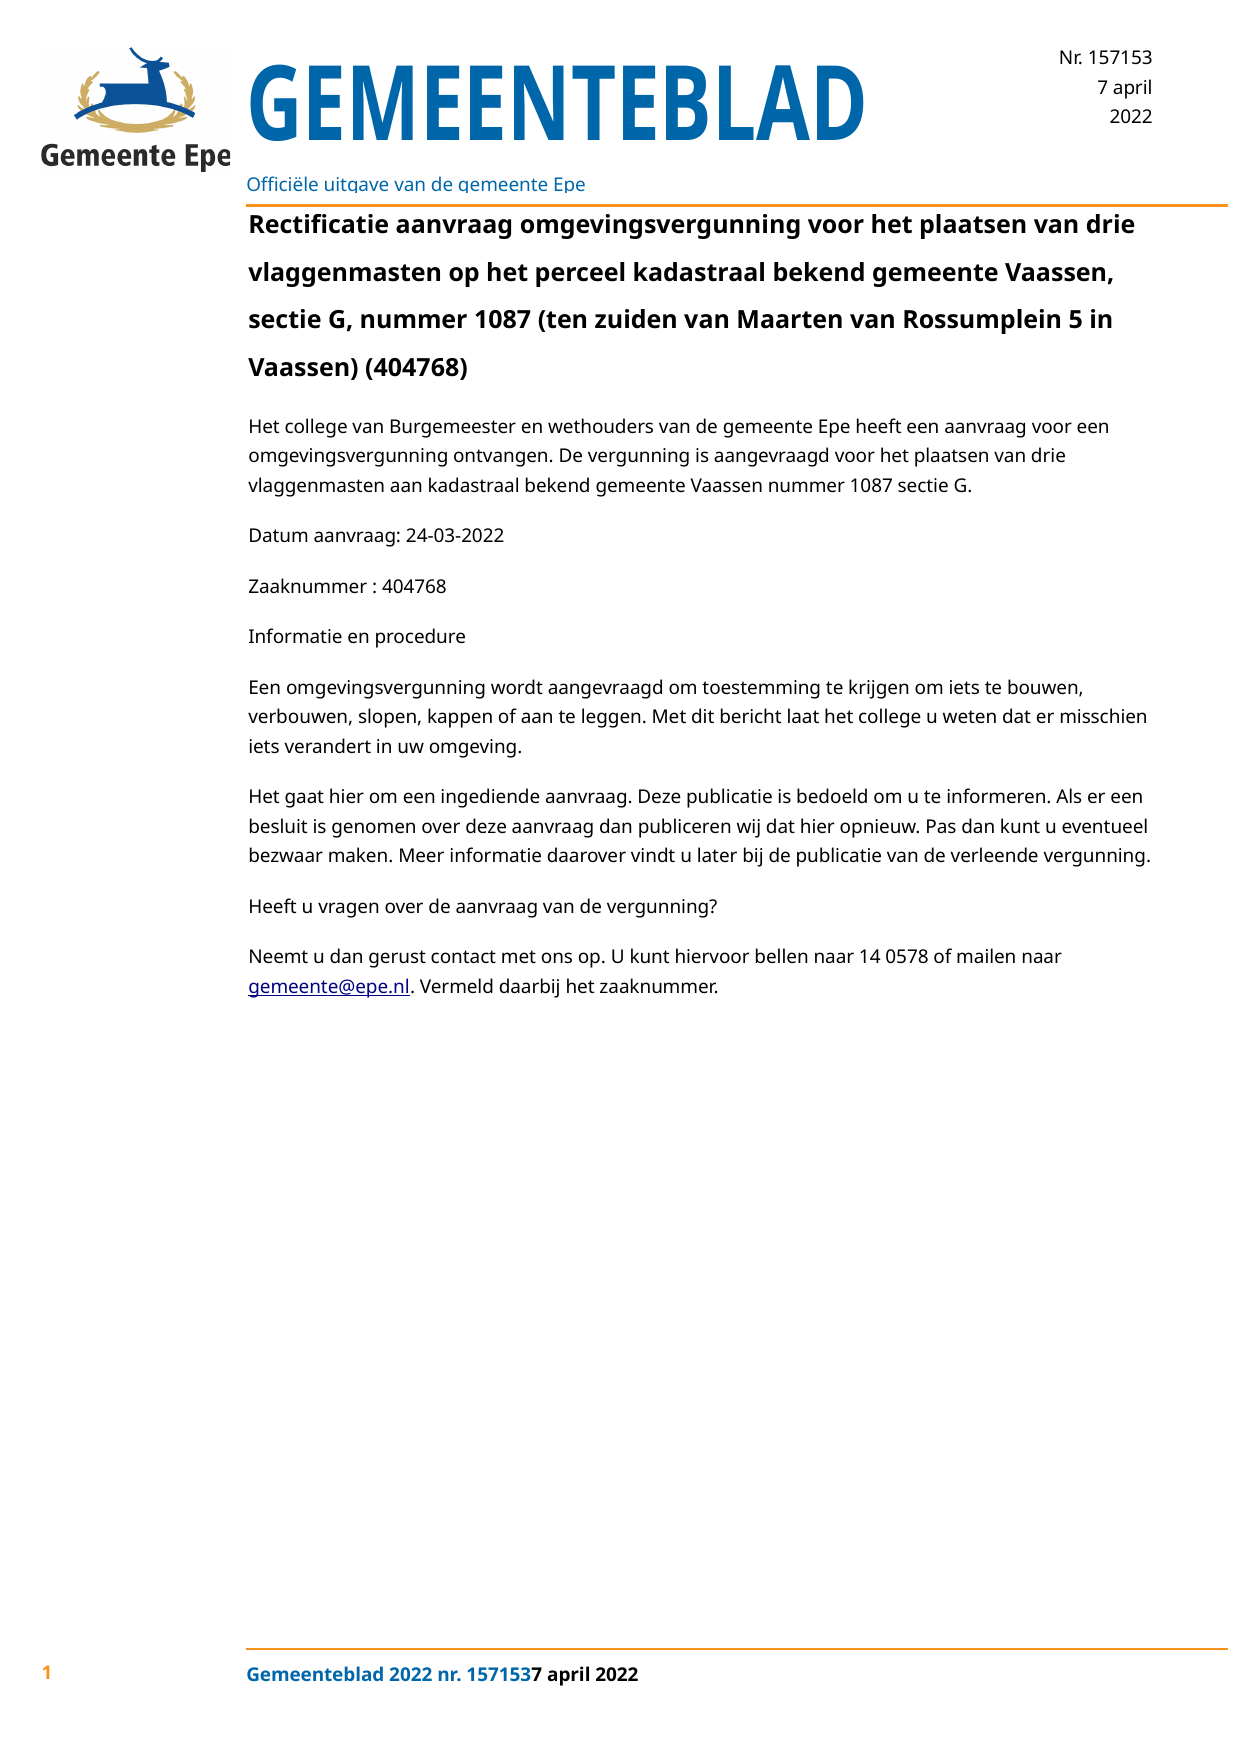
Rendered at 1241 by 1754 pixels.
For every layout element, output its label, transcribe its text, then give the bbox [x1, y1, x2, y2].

text Het gaat hier om een ingediende aanvraag. Deze publicatie is bedoeld om u te informeren. Als er een besluit is genomen over deze aanvraag dan publiceren wij dat hier opnieuw. Pas dan kunt u eventueel bezwaar maken. Meer informatie daarover vindt u later bij de publicatie van de verleende vergunning. [248, 783, 1152, 868]
text Het college van Burgemeester en wethouders van de gemeente Epe heeft een aanvraag voor een omgevingsvergunning ontvangen. De vergunning is aangevraagd voor het plaatsen van drie vlaggenmasten aan kadastraal bekend gemeente Vaassen nummer 1087 sectie G. [248, 413, 1152, 498]
text Neemt u dan gerust contact met ons op. U kunt hiervoor bellen naar 14 0578 of mailen naar gemeente@epe.nl. Vermeld daarbij het zaaknummer. [248, 943, 1152, 999]
text Rectificatie aanvraag omgevingsvergunning voor het plaatsen van drie vlaggenmasten op het perceel kadastraal bekend gemeente Vaassen, sectie G, nummer 1087 (ten zuiden van Maarten van Rossumplein 5 in Vaassen) (404768) [248, 207, 1152, 384]
text Heeft u vragen over de aanvraag van de vergunning? [248, 893, 1152, 919]
picture [41, 47, 231, 172]
text Een omgevingsvergunning wordt aangevraagd om toestemming te krijgen om iets te bouwen, verbouwen, slopen, kappen of aan te leggen. Met dit bericht laat het college u weten dat er misschien iets verandert in uw omgeving. [248, 674, 1152, 759]
text Zaaknummer : 404768 [248, 573, 1152, 599]
text Informatie en procedure [248, 623, 1152, 649]
text Datum aanvraag: 24-03-2022 [248, 523, 1152, 548]
